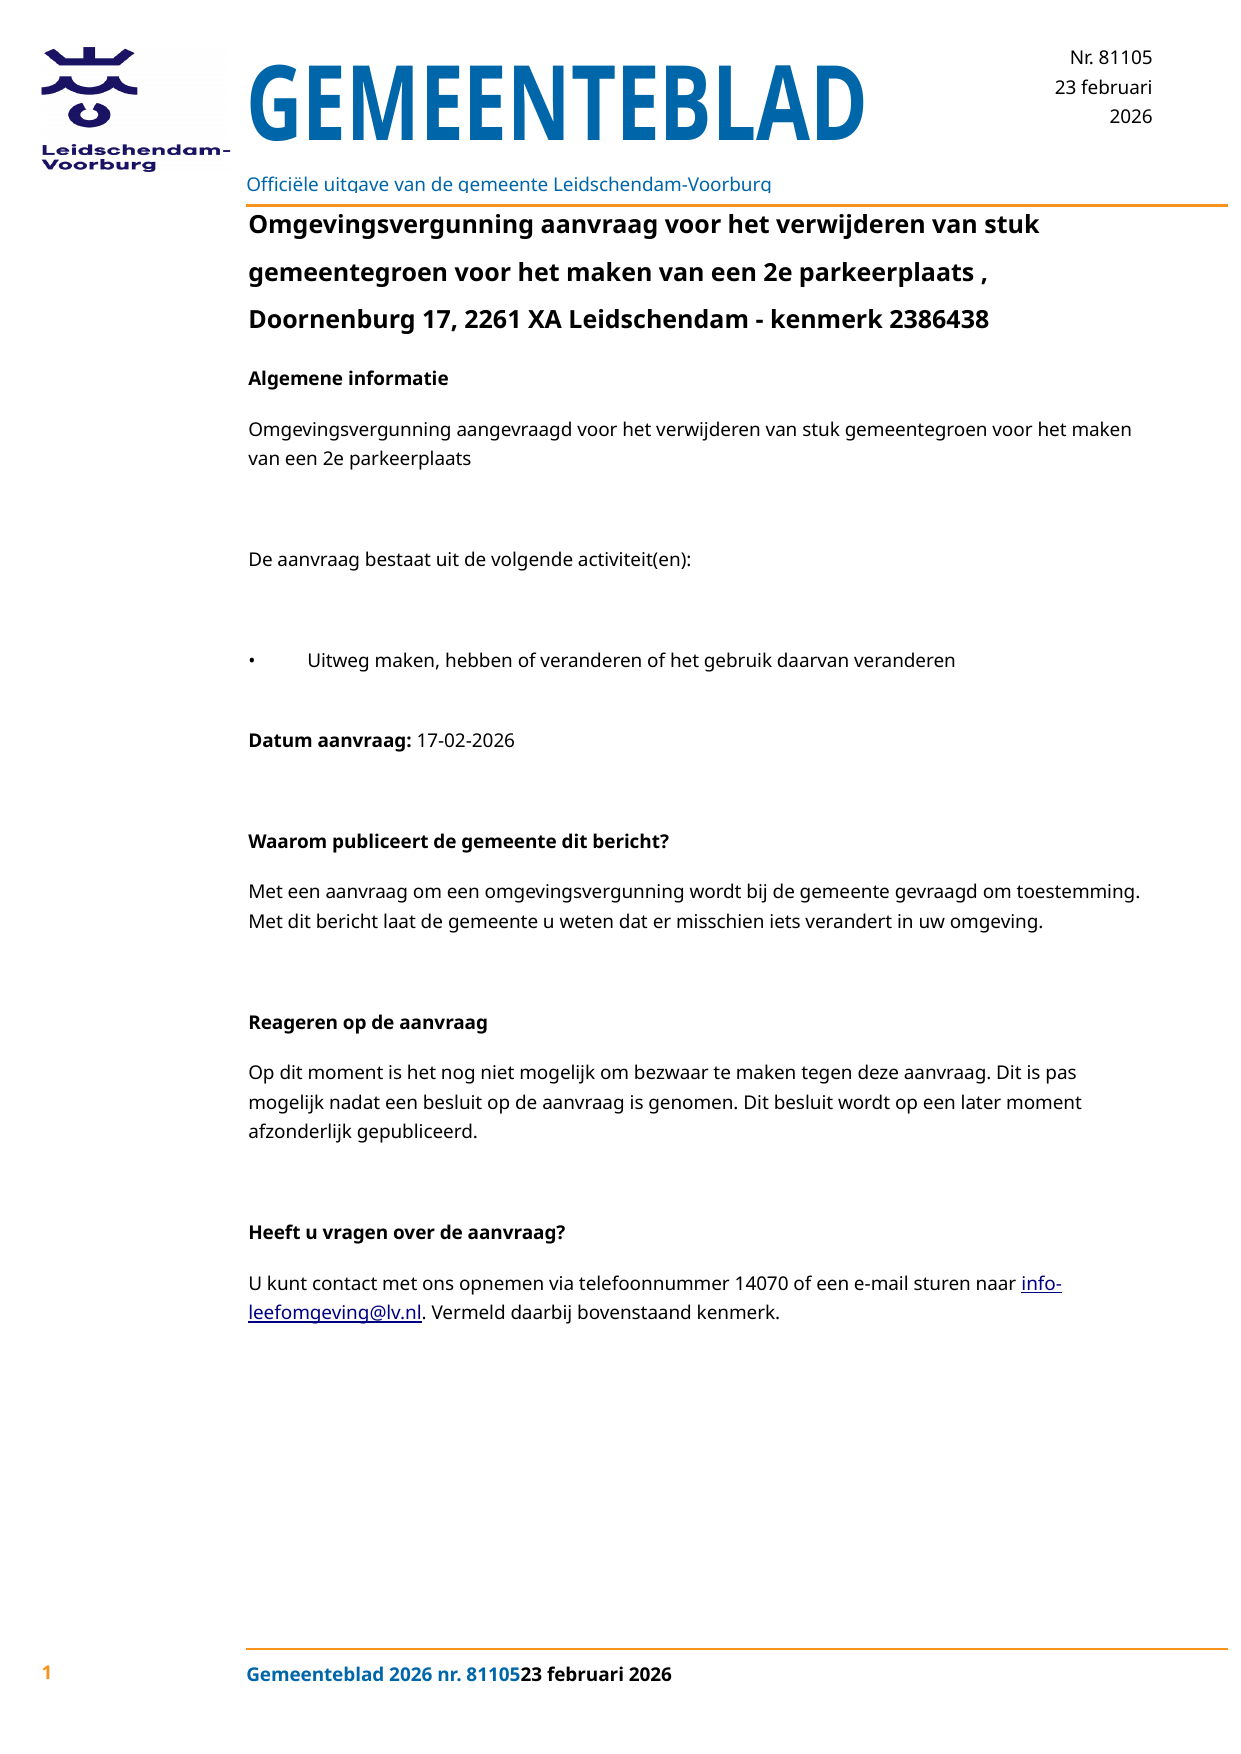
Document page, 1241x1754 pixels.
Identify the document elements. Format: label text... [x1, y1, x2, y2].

text De aanvraag bestaat uit de volgende activiteit(en): [248, 546, 1152, 572]
text Heeft u vragen over de aanvraag? [248, 1219, 1152, 1245]
text Reageren op de aanvraag [248, 1009, 1152, 1034]
text U kunt contact met ons opnemen via telefoonnummer 14070 of een e-mail sturen naar info-leefomgeving@lv.nl. Vermeld daarbij bovenstaand kenmerk. [248, 1270, 1152, 1325]
text Omgevingsvergunning aangevraagd voor het verwijderen van stuk gemeentegroen voor het maken van een 2e parkeerplaats [248, 416, 1152, 471]
text Datum aanvraag: 17-02-2026 [248, 727, 1152, 753]
text Algemene informatie [248, 366, 1152, 391]
text Op dit moment is het nog niet mogelijk om bezwaar te maken tegen deze aanvraag. Dit is pas mogelijk nadat een besluit op de aanvraag is genomen. Dit besluit wordt op een later moment afzonderlijk gepubliceerd. [248, 1059, 1152, 1144]
text Omgevingsvergunning aanvraag voor het verwijderen van stuk gemeentegroen voor het maken van een 2e parkeerplaats , Doornenburg 17, 2261 XA Leidschendam - kenmerk 2386438 [248, 207, 1152, 336]
text Waarom publiceert de gemeente dit bericht? [248, 828, 1152, 854]
picture [41, 47, 231, 172]
text Met een aanvraag om een omgevingsvergunning wordt bij de gemeente gevraagd om toestemming. Met dit bericht laat de gemeente u weten dat er misschien iets verandert in uw omgeving. [248, 878, 1152, 934]
list Uitweg maken, hebben of veranderen of het gebruik daarvan veranderen [248, 647, 1152, 673]
